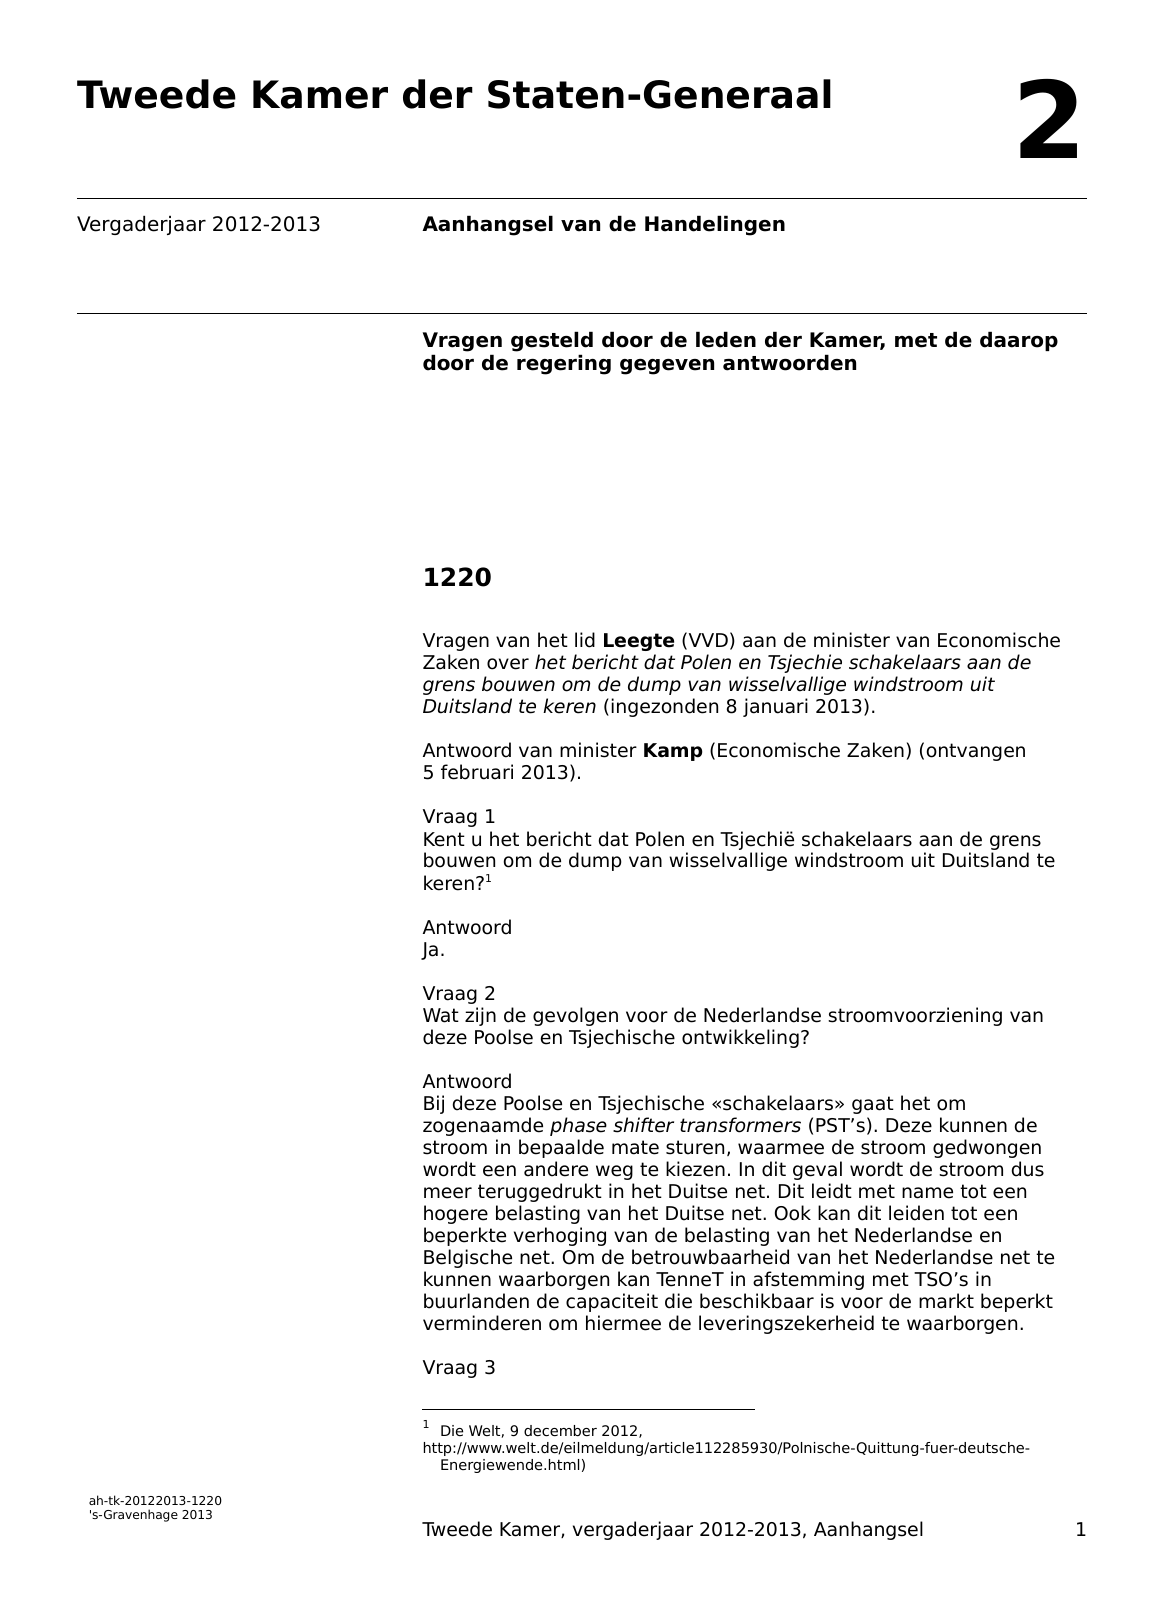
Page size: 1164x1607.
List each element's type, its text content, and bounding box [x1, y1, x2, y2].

table_cell Aanhangsel van de Handelingen [422, 199, 1087, 313]
text Die Welt, 9 december 2012, [422, 1418, 1087, 1441]
table_cell Vergaderjaar 2012-2013 [77, 199, 422, 313]
text 1220 [422, 563, 1087, 592]
text Kent u het bericht dat Polen en Tsjechië schakelaars aan de grens bouwen om de dump van wisselvallige windstroom uit Duitsland te keren? [422, 828, 1087, 894]
text Wat zijn de gevolgen voor de Nederlandse stroomvoorziening van deze Poolse en Tsjechische ontwikkeling? [422, 1005, 1087, 1049]
text Vraag 3 [422, 1357, 1087, 1379]
table_cell [77, 314, 422, 375]
text Bij deze Poolse en Tsjechische «schakelaars» gaat het om zogenaamde phase shifter transformers (PST’s). Deze kunnen de stroom in bepaalde mate sturen, waarmee de stroom gedwongen wordt een andere weg te kiezen. In dit geval wordt de stroom dus meer teruggedrukt in het Duitse net. Dit leidt met name tot een hogere belasting van het Duitse net. Ook kan dit leiden tot een beperkte verhoging van de belasting van het Nederlandse en Belgische net. Om de betrouwbaarheid van het Nederlandse net te kunnen waarborgen kan TenneT in afstemming met TSO’s in buurlanden de capaciteit die beschikbaar is voor de markt beperkt verminderen om hiermee de leveringszekerheid te waarborgen. [422, 1093, 1087, 1334]
text Antwoord [422, 1071, 1087, 1093]
table_cell Vragen gesteld door de leden der Kamer, met de daarop door de regering gegeven antwoorden [422, 314, 1087, 375]
text ah-tk-20122013-1220 [88, 1494, 323, 1508]
text Antwoord [422, 917, 1087, 938]
text Antwoord van minister Kamp (Economische Zaken) (ontvangen 5 februari 2013). [422, 740, 1087, 784]
table_header Tweede Kamer der Staten-Generaal [77, 59, 886, 198]
text http://www.welt.de/eilmeldung/article112285930/Polnische-Quittung-fuer-deutsche-Energiewende.html) [422, 1441, 1087, 1474]
text Vraag 1 [422, 806, 1087, 828]
text Vraag 2 [422, 983, 1087, 1005]
text Ja. [422, 938, 1087, 961]
text Vragen van het lid Leegte (VVD) aan de minister van Economische Zaken over het bericht dat Polen en Tsjechie schakelaars aan de grens bouwen om de dump van wisselvallige windstroom uit Duitsland te keren (ingezonden 8 januari 2013). [422, 630, 1087, 718]
text 's-Gravenhage 2013 [88, 1508, 323, 1522]
table_header 2 [886, 59, 1087, 198]
